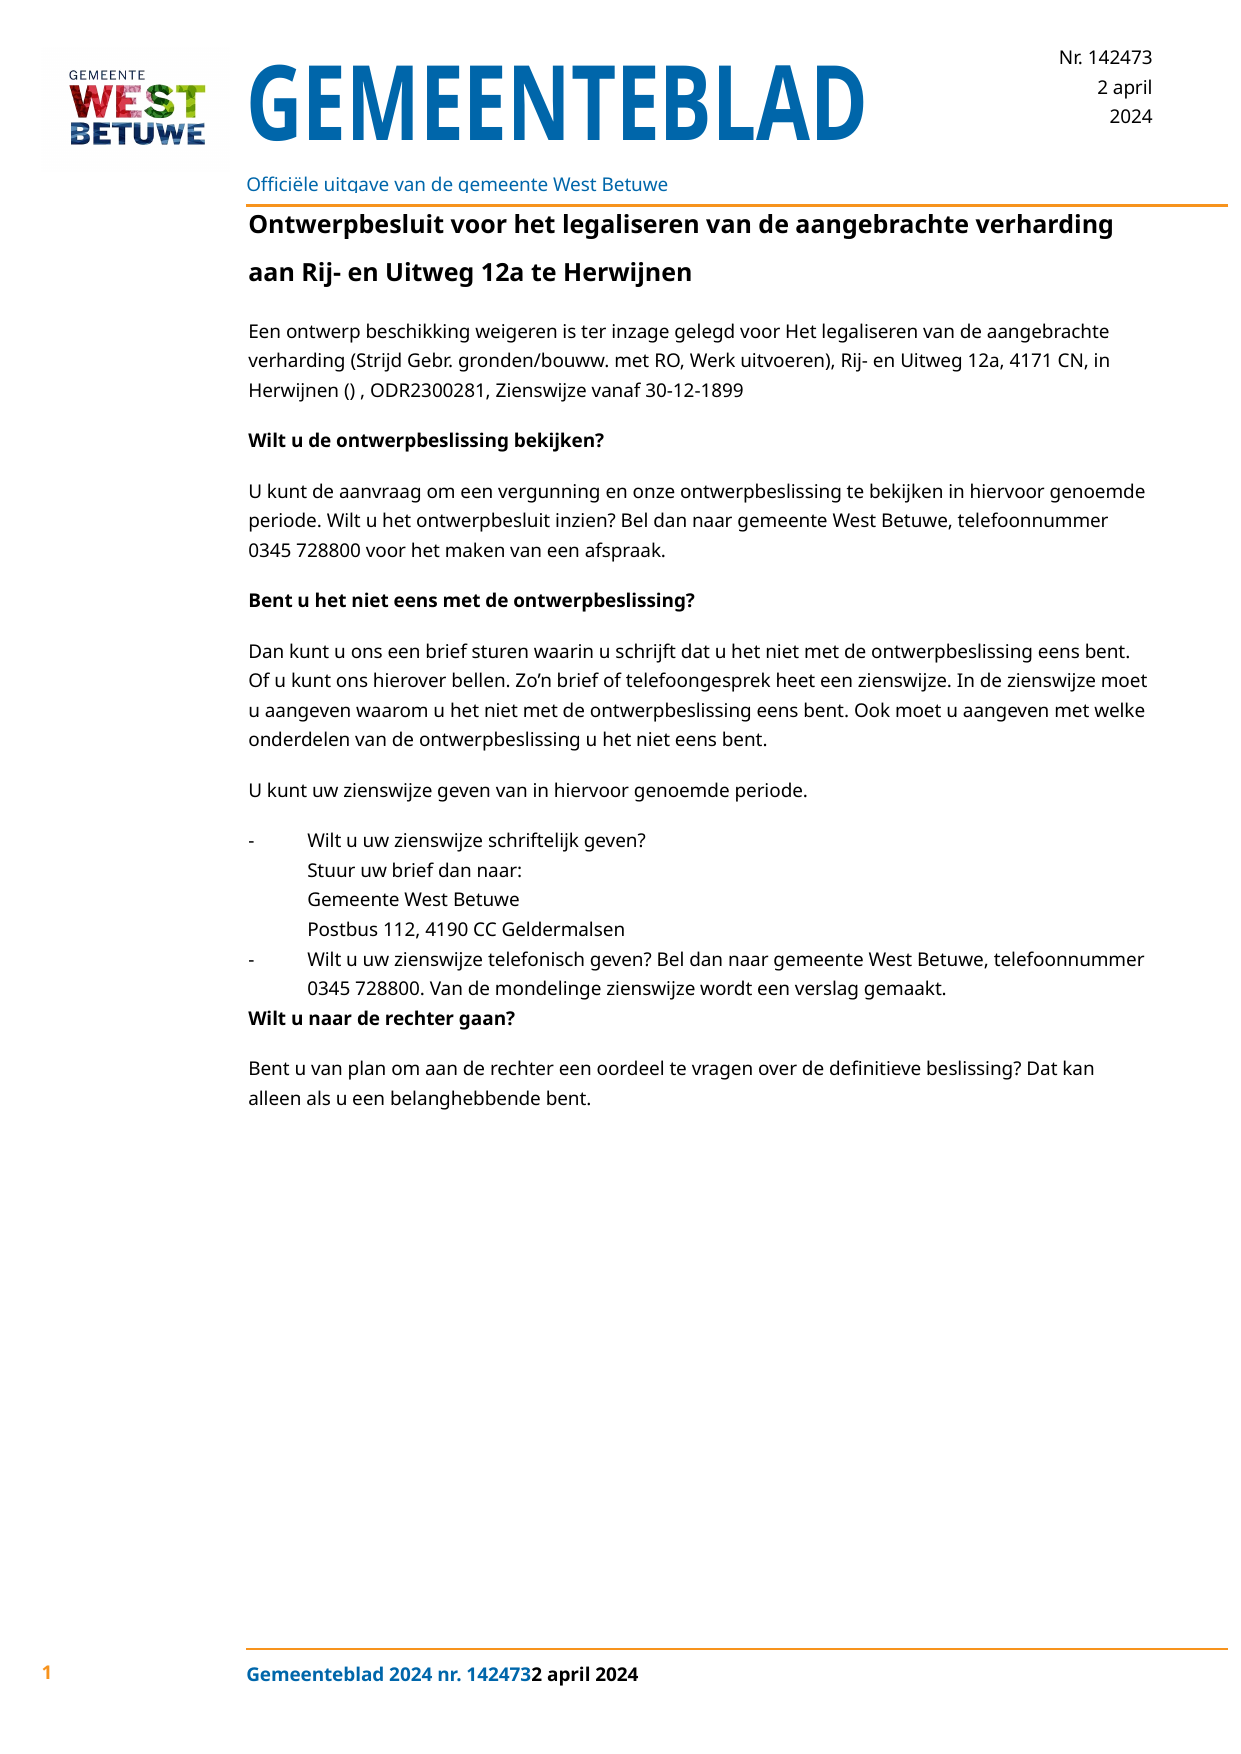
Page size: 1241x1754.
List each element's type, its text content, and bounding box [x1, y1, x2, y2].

picture [41, 47, 231, 172]
text Een ontwerp beschikking weigeren is ter inzage gelegd voor Het legaliseren van de aangebrachte verharding (Strijd Gebr. gronden/bouww. met RO, Werk uitvoeren), Rij- en Uitweg 12a, 4171 CN, in Herwijnen () , ODR2300281, Zienswijze vanaf 30-12-1899 [248, 318, 1152, 403]
text Dan kunt u ons een brief sturen waarin u schrijft dat u het niet met de ontwerpbeslissing eens bent. Of u kunt ons hierover bellen. Zo’n brief of telefoongesprek heet een zienswijze. In de zienswijze moet u aangeven waarom u het niet met de ontwerpbeslissing eens bent. Ook moet u aangeven met welke onderdelen van de ontwerpbeslissing u het niet eens bent. [248, 638, 1152, 752]
text Wilt u de ontwerpbeslissing bekijken? [248, 427, 1152, 453]
text Bent u van plan om aan de rechter een oordeel te vragen over de definitieve beslissing? Dat kan alleen als u een belanghebbende bent. [248, 1055, 1152, 1111]
text Bent u het niet eens met de ontwerpbeslissing? [248, 587, 1152, 613]
list Stuur uw brief dan naar: [248, 857, 1152, 883]
text Ontwerpbesluit voor het legaliseren van de aangebrachte verharding aan Rij- en Uitweg 12a te Herwijnen [248, 207, 1152, 288]
text U kunt de aanvraag om een vergunning en onze ontwerpbeslissing te bekijken in hiervoor genoemde periode. Wilt u het ontwerpbesluit inzien? Bel dan naar gemeente West Betuwe, telefoonnummer 0345 728800 voor het maken van een afspraak. [248, 478, 1152, 563]
text U kunt uw zienswijze geven van in hiervoor genoemde periode. [248, 777, 1152, 803]
list Postbus 112, 4190 CC Geldermalsen [248, 916, 1152, 942]
list Wilt u uw zienswijze telefonisch geven? Bel dan naar gemeente West Betuwe, telefoonnummer 0345 728800. Van de mondelinge zienswijze wordt een verslag gemaakt. [248, 946, 1152, 1001]
list Wilt u uw zienswijze schriftelijk geven? [248, 827, 1152, 853]
text Wilt u naar de rechter gaan? [248, 1005, 1152, 1031]
list Gemeente West Betuwe [248, 887, 1152, 912]
